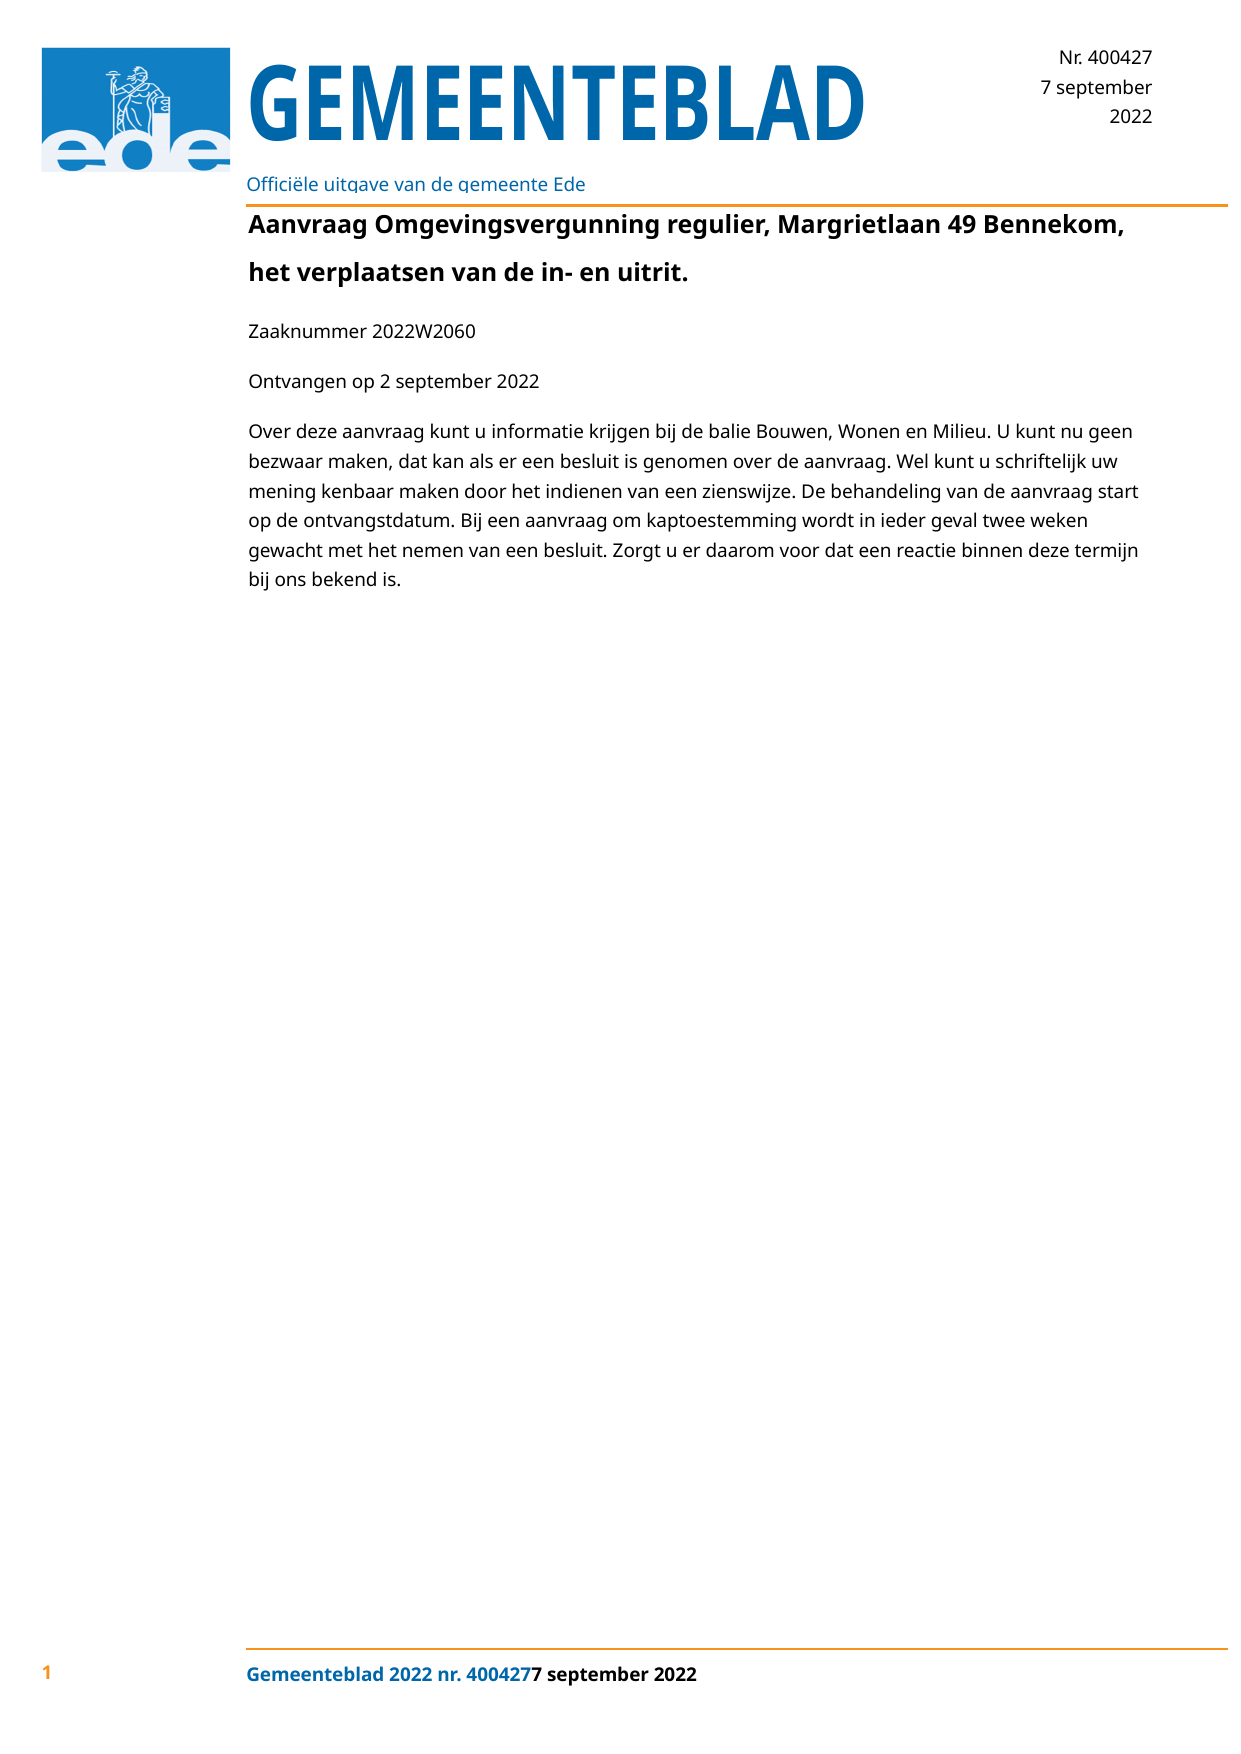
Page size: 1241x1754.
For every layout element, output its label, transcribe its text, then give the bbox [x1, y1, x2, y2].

text Zaaknummer 2022W2060 [248, 318, 1152, 344]
picture [41, 47, 231, 172]
text Aanvraag Omgevingsvergunning regulier, Margrietlaan 49 Bennekom, het verplaatsen van de in- en uitrit. [248, 207, 1152, 288]
text Over deze aanvraag kunt u informatie krijgen bij de balie Bouwen, Wonen en Milieu. U kunt nu geen bezwaar maken, dat kan als er een besluit is genomen over de aanvraag. Wel kunt u schriftelijk uw mening kenbaar maken door het indienen van een zienswijze. De behandeling van de aanvraag start op de ontvangstdatum. Bij een aanvraag om kaptoestemming wordt in ieder geval twee weken gewacht met het nemen van een besluit. Zorgt u er daarom voor dat een reactie binnen deze termijn bij ons bekend is. [248, 419, 1152, 592]
text Ontvangen op 2 september 2022 [248, 368, 1152, 394]
